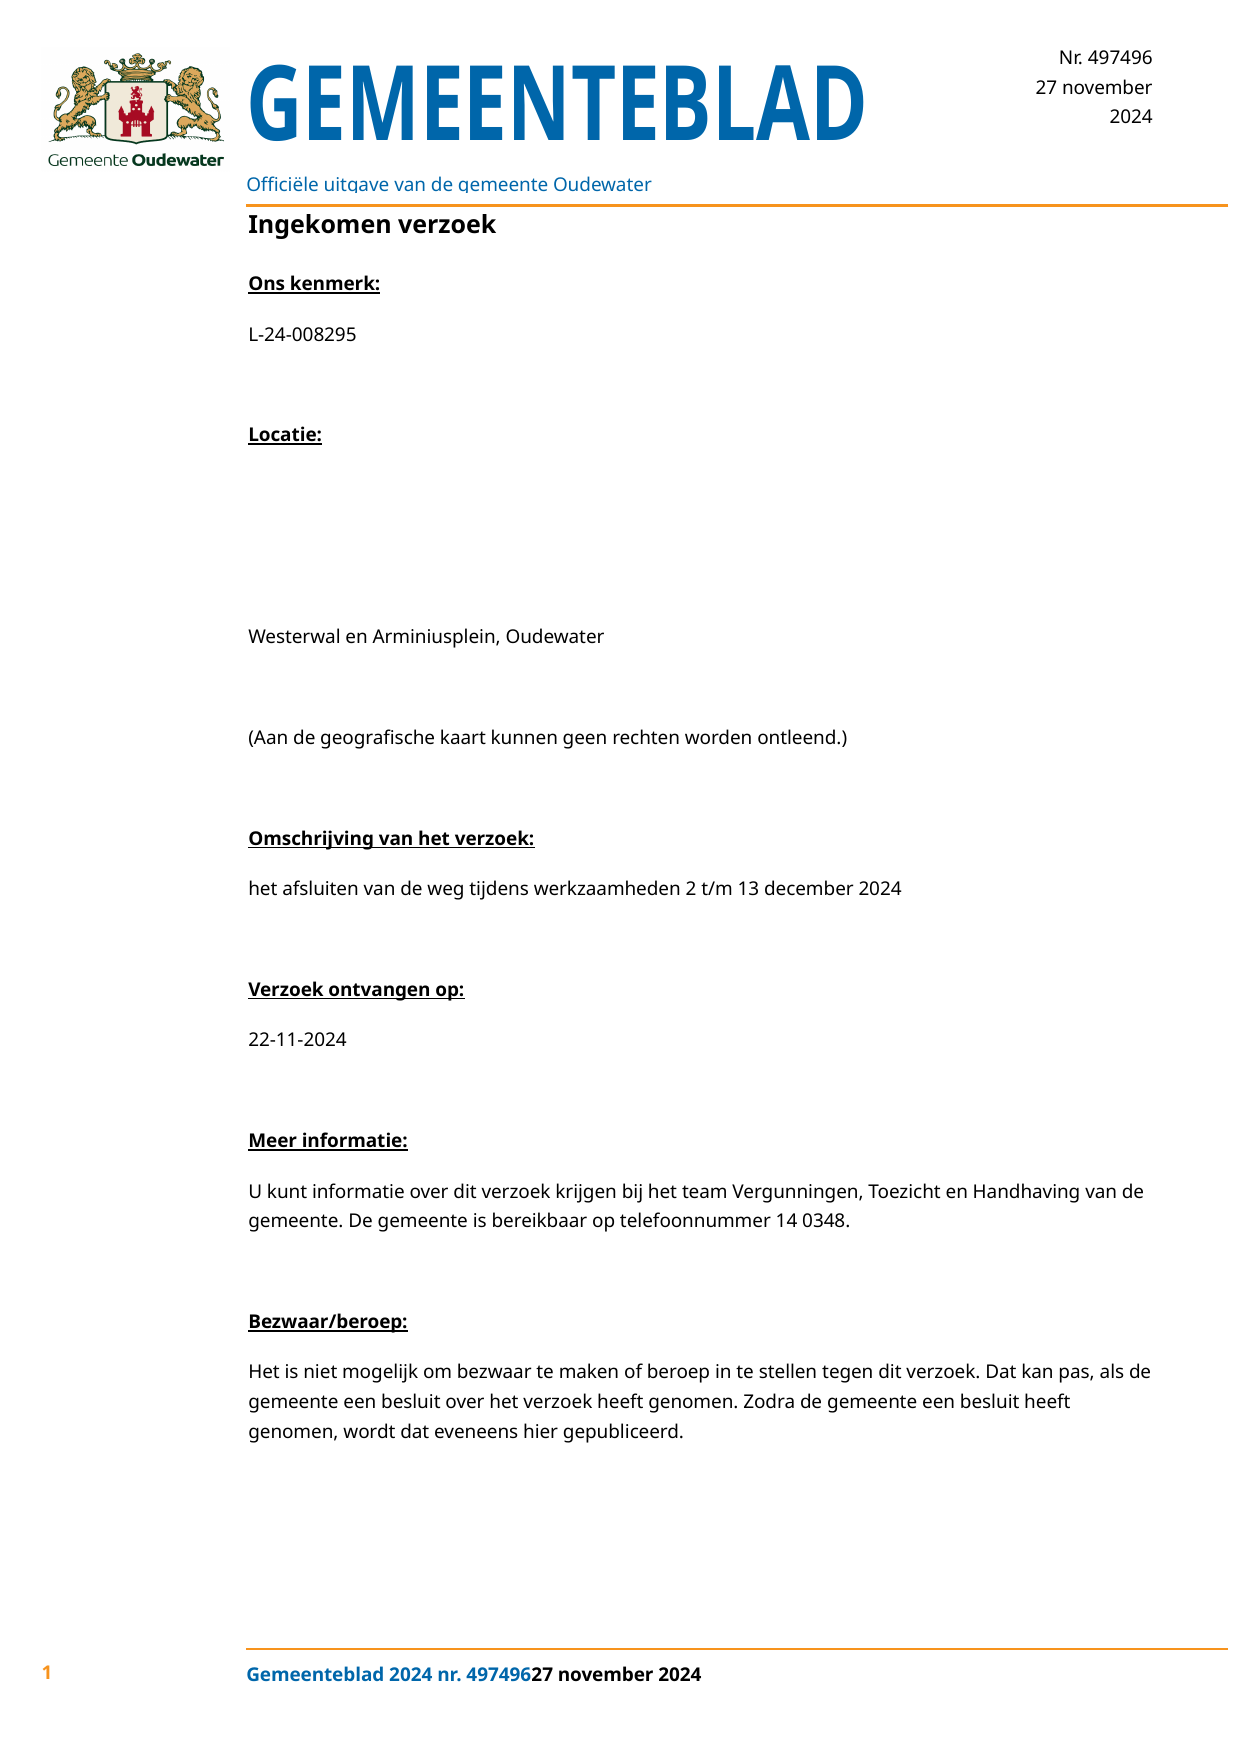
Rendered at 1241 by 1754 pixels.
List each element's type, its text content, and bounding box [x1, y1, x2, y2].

text het afsluiten van de weg tijdens werkzaamheden 2 t/m 13 december 2024 [248, 875, 1152, 901]
text Meer informatie: [248, 1127, 1152, 1153]
text Ingekomen verzoek [248, 207, 1152, 241]
text Locatie: [248, 422, 1152, 447]
text 22-11-2024 [248, 1027, 1152, 1052]
text Westerwal en Arminiusplein, Oudewater [248, 623, 1152, 649]
picture [41, 47, 231, 172]
text U kunt informatie over dit verzoek krijgen bij het team Vergunningen, Toezicht en Handhaving van de gemeente. De gemeente is bereikbaar op telefoonnummer 14 0348. [248, 1178, 1152, 1233]
text Ons kenmerk: [248, 270, 1152, 296]
text Het is niet mogelijk om bezwaar te maken of beroep in te stellen tegen dit verzoek. Dat kan pas, als de gemeente een besluit over het verzoek heeft genomen. Zodra de gemeente een besluit heeft genomen, wordt dat eveneens hier gepubliceerd. [248, 1359, 1152, 1443]
text Verzoek ontvangen op: [248, 976, 1152, 1002]
text Bezwaar/beroep: [248, 1308, 1152, 1334]
text (Aan de geografische kaart kunnen geen rechten worden ontleend.) [248, 724, 1152, 750]
text Omschrijving van het verzoek: [248, 825, 1152, 851]
text L-24-008295 [248, 321, 1152, 346]
